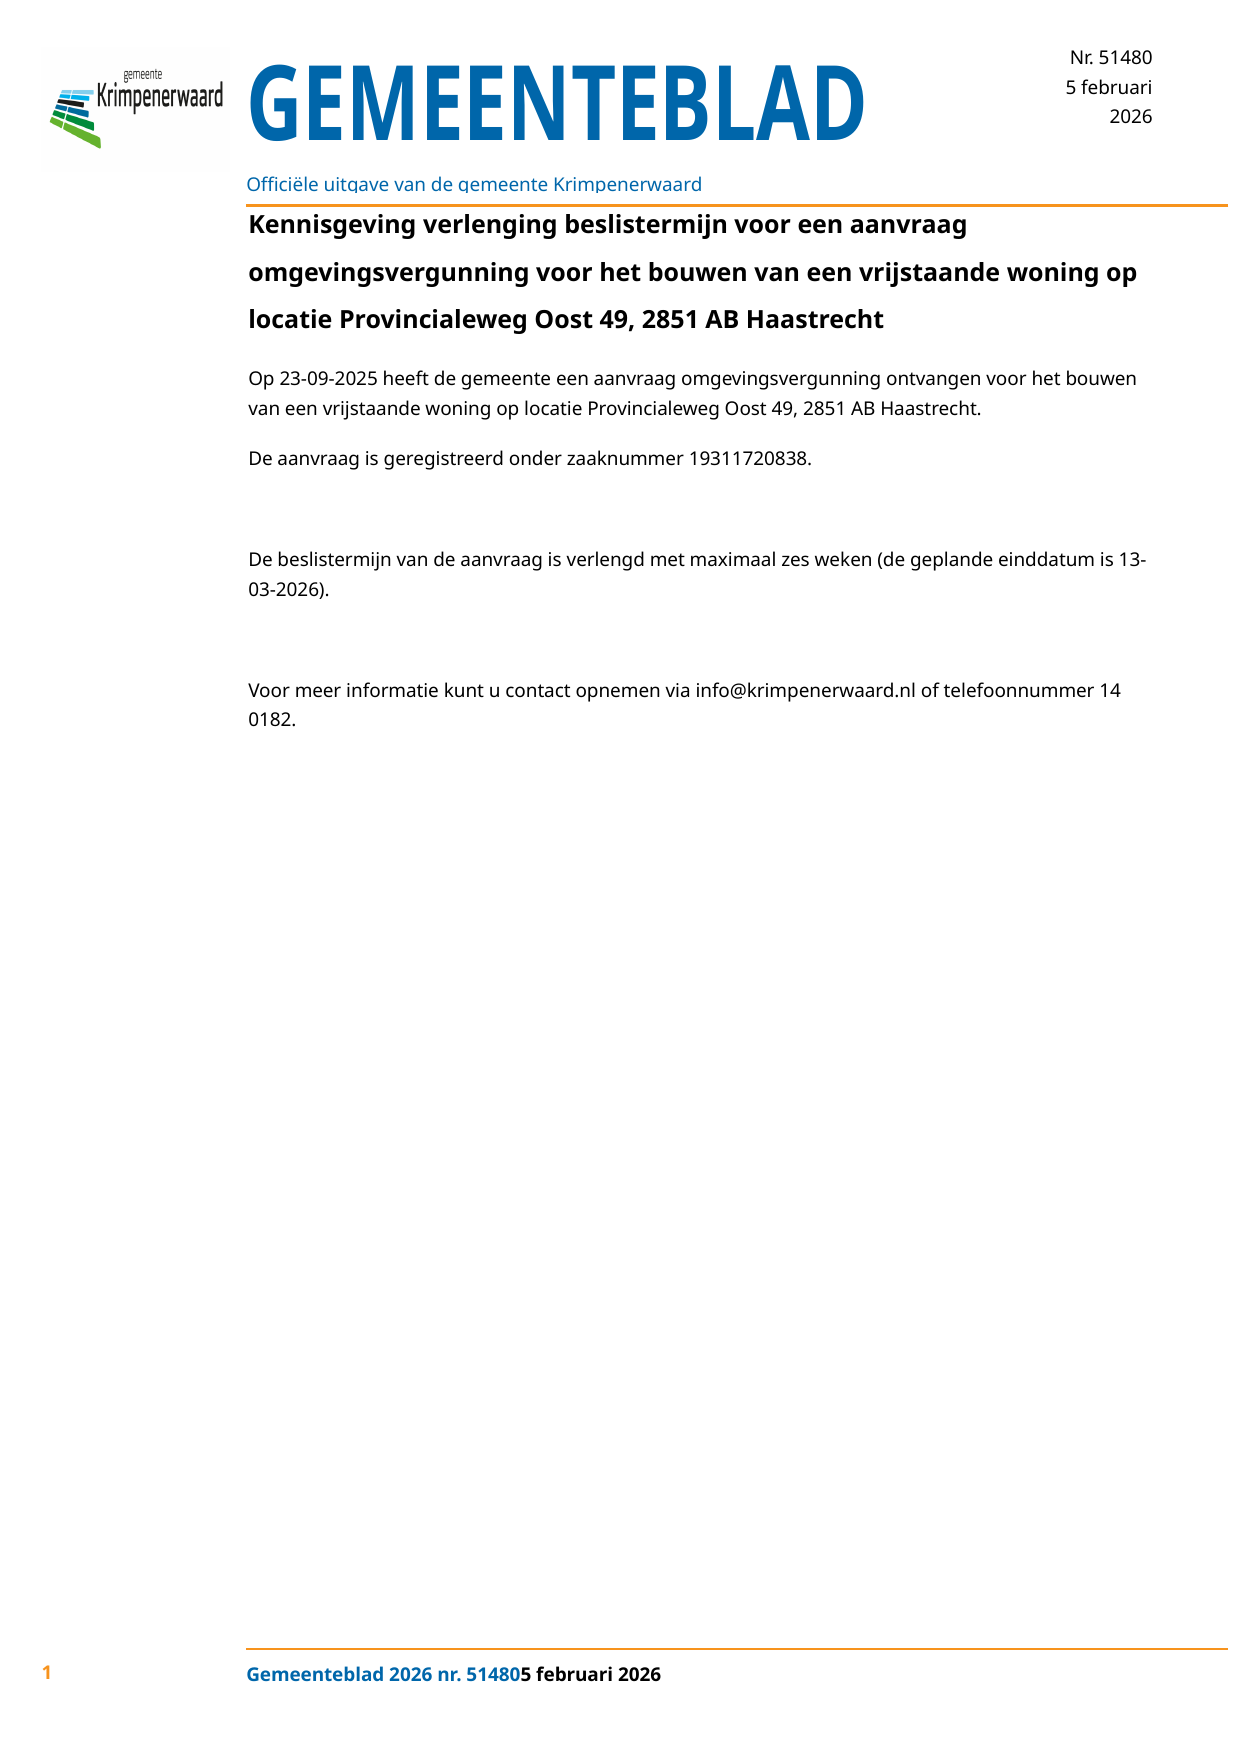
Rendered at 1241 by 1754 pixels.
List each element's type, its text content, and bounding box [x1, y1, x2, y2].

text De aanvraag is geregistreerd onder zaaknummer 19311720838. [248, 446, 1152, 471]
text Voor meer informatie kunt u contact opnemen via info@krimpenerwaard.nl of telefoonnummer 14 0182. [248, 677, 1152, 732]
picture [41, 47, 231, 172]
text De beslistermijn van de aanvraag is verlengd met maximaal zes weken (de geplande einddatum is 13-03-2026). [248, 546, 1152, 602]
text Kennisgeving verlenging beslistermijn voor een aanvraag omgevingsvergunning voor het bouwen van een vrijstaande woning op locatie Provincialeweg Oost 49, 2851 AB Haastrecht [248, 207, 1152, 336]
text Op 23-09-2025 heeft de gemeente een aanvraag omgevingsvergunning ontvangen voor het bouwen van een vrijstaande woning op locatie Provincialeweg Oost 49, 2851 AB Haastrecht. [248, 366, 1152, 421]
